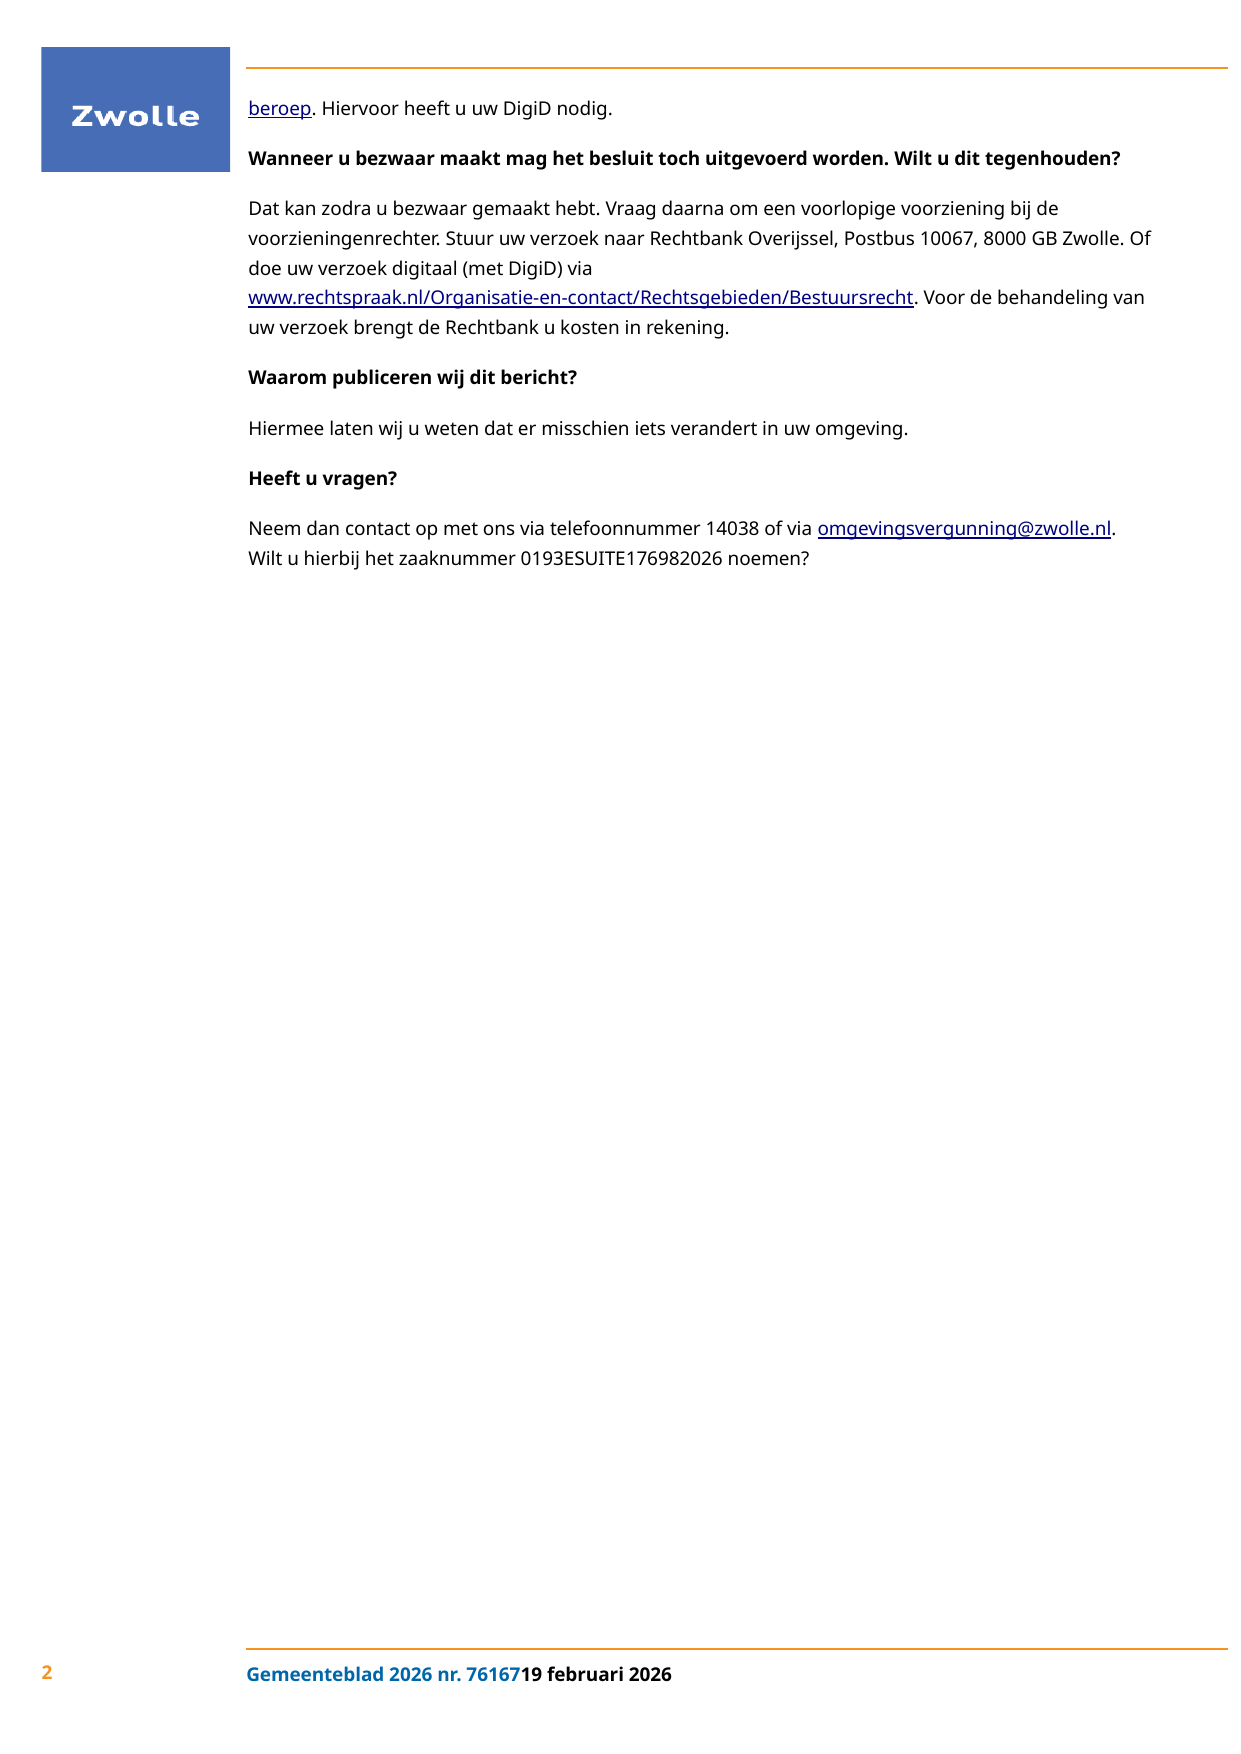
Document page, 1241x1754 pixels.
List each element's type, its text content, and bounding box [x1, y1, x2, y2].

text Dat kan zodra u bezwaar gemaakt hebt. Vraag daarna om een voorlopige voorziening bij de voorzieningenrechter. Stuur uw verzoek naar Rechtbank Overijssel, Postbus 10067, 8000 GB Zwolle. Of doe uw verzoek digitaal (met DigiD) via www.rechtspraak.nl/Organisatie-en-contact/Rechtsgebieden/Bestuursrecht. Voor de behandeling van uw verzoek brengt de Rechtbank u kosten in rekening. [248, 196, 1152, 340]
text beroep. Hiervoor heeft u uw DigiD nodig. [248, 95, 1152, 121]
text Wanneer u bezwaar maakt mag het besluit toch uitgevoerd worden. Wilt u dit tegenhouden? [248, 145, 1152, 171]
text Hiermee laten wij u weten dat er misschien iets verandert in uw omgeving. [248, 415, 1152, 441]
text Neem dan contact op met ons via telefoonnummer 14038 of via omgevingsvergunning@zwolle.nl. Wilt u hierbij het zaaknummer 0193ESUITE176982026 noemen? [248, 516, 1152, 571]
text Waarom publiceren wij dit bericht? [248, 364, 1152, 390]
text Heeft u vragen? [248, 465, 1152, 491]
picture [41, 47, 231, 172]
